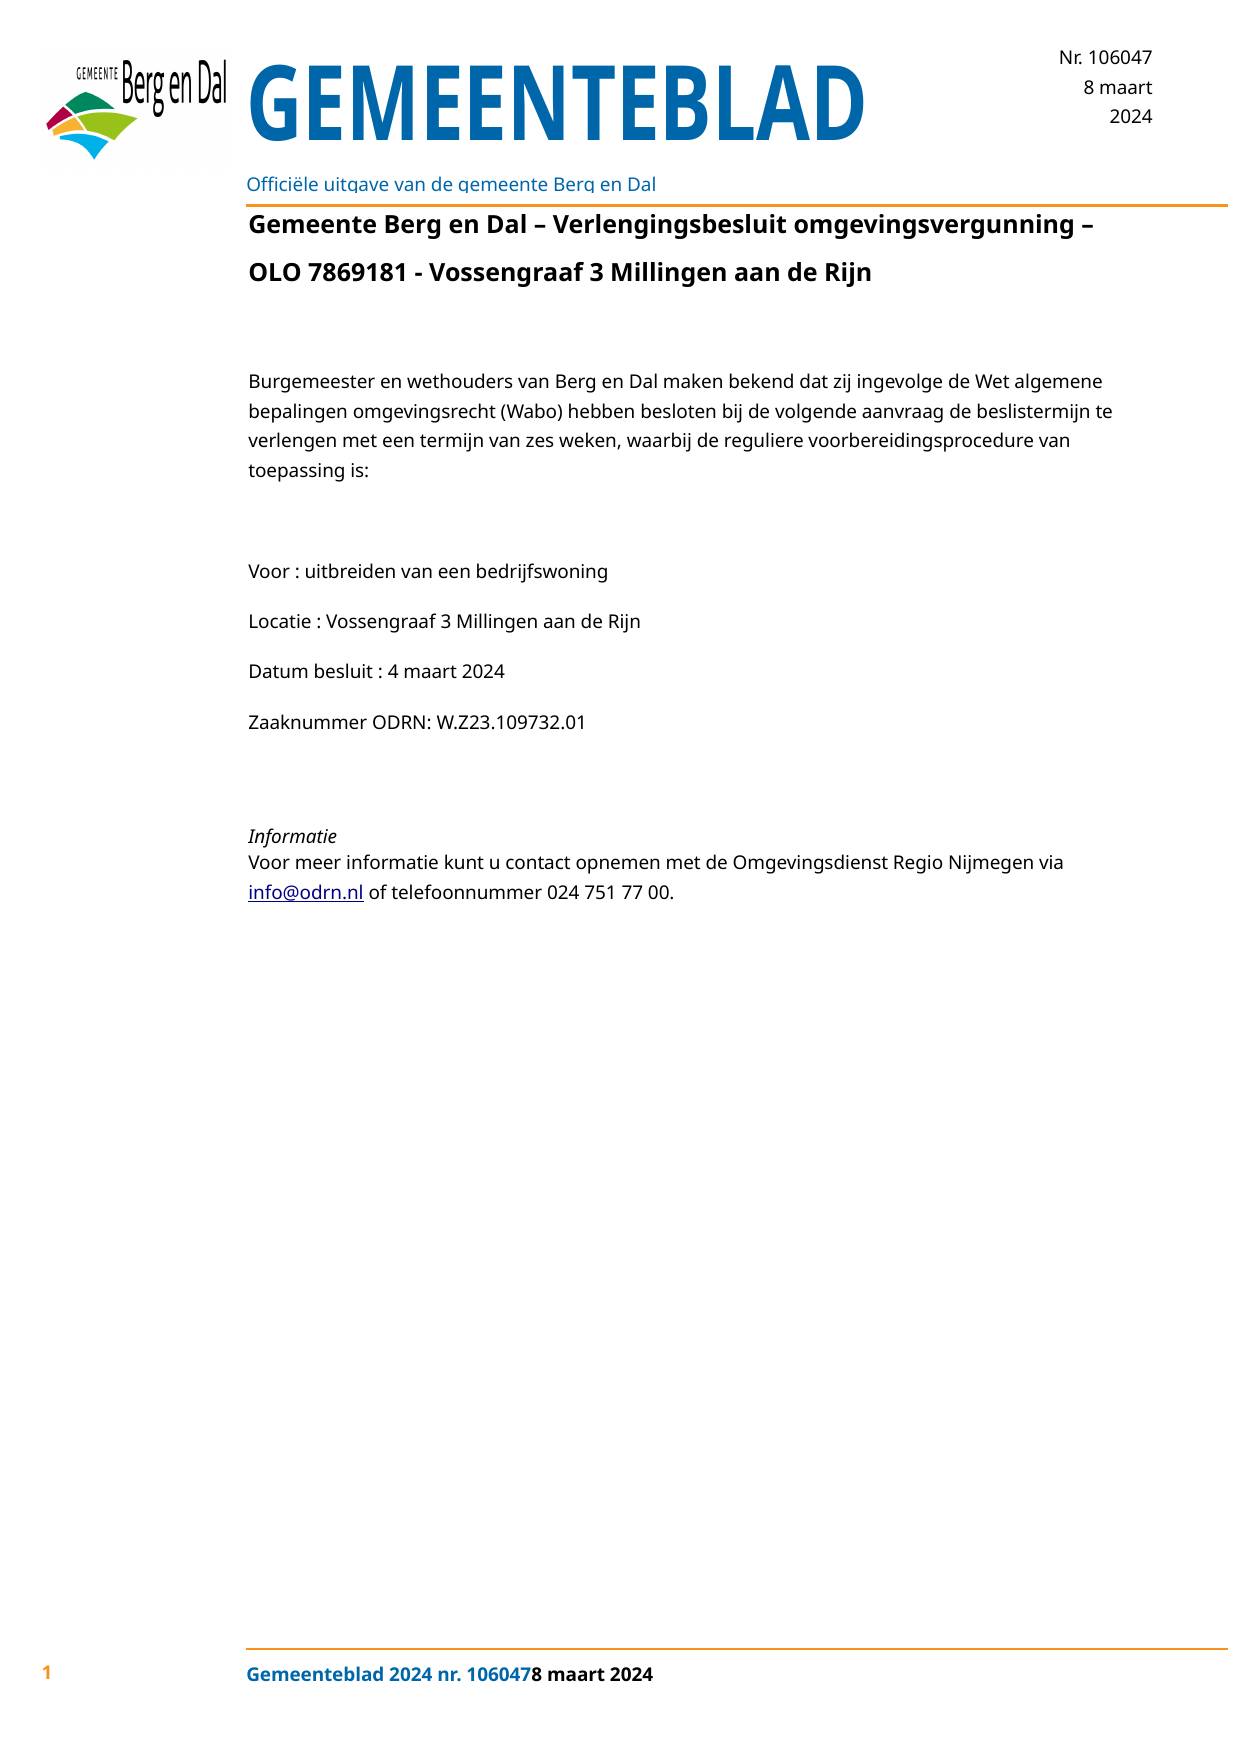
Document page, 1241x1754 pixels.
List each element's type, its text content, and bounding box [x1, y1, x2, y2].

text Zaaknummer ODRN: W.Z23.109732.01 [248, 709, 1152, 735]
text Datum besluit : 4 maart 2024 [248, 659, 1152, 684]
text Informatie [248, 823, 1152, 849]
picture [41, 47, 231, 172]
text Voor : uitbreiden van een bedrijfswoning [248, 558, 1152, 584]
text Voor meer informatie kunt u contact opnemen met de Omgevingsdienst Regio Nijmegen via info@odrn.nl of telefoonnummer 024 751 77 00. [248, 849, 1152, 904]
text Locatie : Vossengraaf 3 Millingen aan de Rijn [248, 608, 1152, 634]
text Gemeente Berg en Dal – Verlengingsbesluit omgevingsvergunning – OLO 7869181 - Vossengraaf 3 Millingen aan de Rijn [248, 207, 1152, 288]
text Burgemeester en wethouders van Berg en Dal maken bekend dat zij ingevolge de Wet algemene bepalingen omgevingsrecht (Wabo) hebben besloten bij de volgende aanvraag de beslistermijn te verlengen met een termijn van zes weken, waarbij de reguliere voorbereidingsprocedure van toepassing is: [248, 368, 1152, 483]
